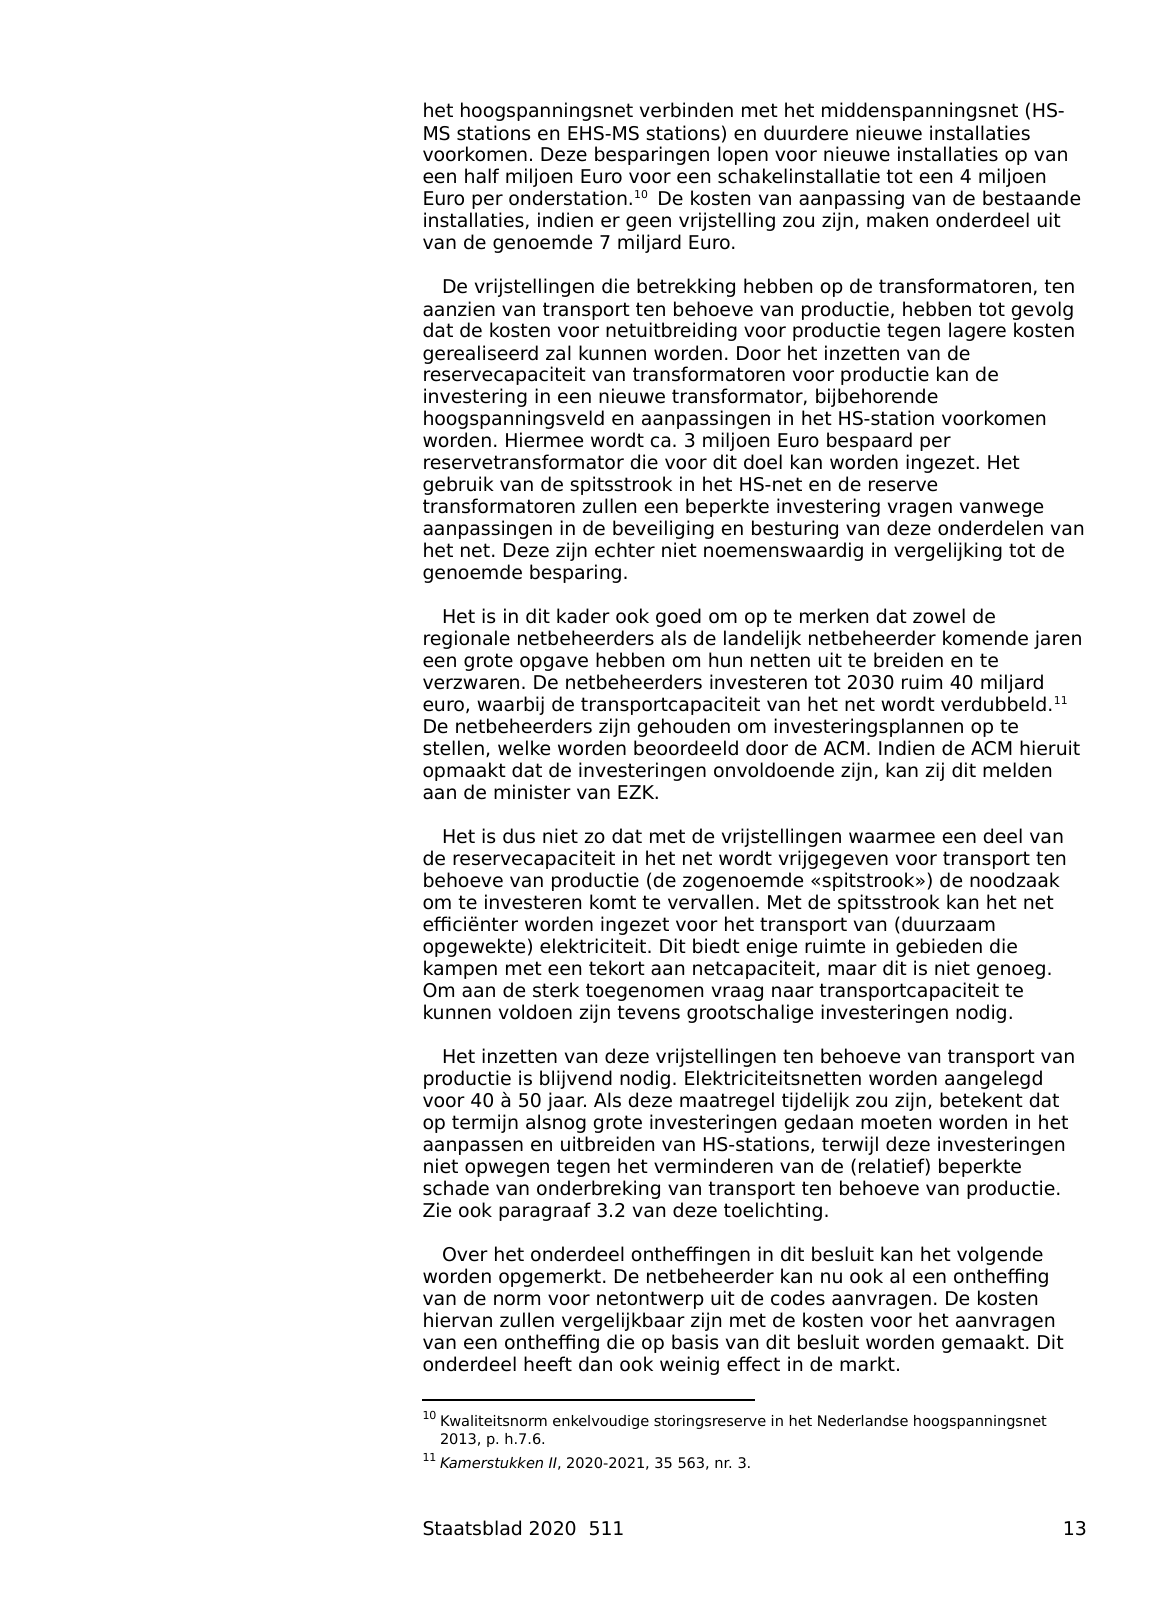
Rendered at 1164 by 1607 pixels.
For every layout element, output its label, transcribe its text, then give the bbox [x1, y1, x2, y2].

text Over het onderdeel ontheffingen in dit besluit kan het volgende worden opgemerkt. De netbeheerder kan nu ook al een ontheffing van de norm voor netontwerp uit de codes aanvragen. De kosten hiervan zullen vergelijkbaar zijn met de kosten voor het aanvragen van een ontheffing die op basis van dit besluit worden gemaakt. Dit onderdeel heeft dan ook weinig effect in de markt. [422, 1244, 1087, 1376]
text Het is dus niet zo dat met de vrijstellingen waarmee een deel van de reservecapaciteit in het net wordt vrijgegeven voor transport ten behoeve van productie (de zogenoemde «spitstrook») de noodzaak om te investeren komt te vervallen. Met de spitsstrook kan het net efficiënter worden ingezet voor het transport van (duurzaam opgewekte) elektriciteit. Dit biedt enige ruimte in gebieden die kampen met een tekort aan netcapaciteit, maar dit is niet genoeg. Om aan de sterk toegenomen vraag naar transportcapaciteit te kunnen voldoen zijn tevens grootschalige investeringen nodig. [422, 826, 1087, 1024]
text Kamerstukken II, 2020-2021, 35 563, nr. 3. [422, 1451, 1087, 1473]
text De vrijstellingen die betrekking hebben op de transformatoren, ten aanzien van transport ten behoeve van productie, hebben tot gevolg dat de kosten voor netuitbreiding voor productie tegen lagere kosten gerealiseerd zal kunnen worden. Door het inzetten van de reservecapaciteit van transformatoren voor productie kan de investering in een nieuwe transformator, bijbehorende hoogspanningsveld en aanpassingen in het HS-station voorkomen worden. Hiermee wordt ca. 3 miljoen Euro bespaard per reservetransformator die voor dit doel kan worden ingezet. Het gebruik van de spitsstrook in het HS-net en de reserve transformatoren zullen een beperkte investering vragen vanwege aanpassingen in de beveiliging en besturing van deze onderdelen van het net. Deze zijn echter niet noemenswaardig in vergelijking tot de genoemde besparing. [422, 276, 1087, 584]
text Het inzetten van deze vrijstellingen ten behoeve van transport van productie is blijvend nodig. Elektriciteitsnetten worden aangelegd voor 40 à 50 jaar. Als deze maatregel tijdelijk zou zijn, betekent dat op termijn alsnog grote investeringen gedaan moeten worden in het aanpassen en uitbreiden van HS-stations, terwijl deze investeringen niet opwegen tegen het verminderen van de (relatief) beperkte schade van onderbreking van transport ten behoeve van productie. Zie ook paragraaf 3.2 van deze toelichting. [422, 1046, 1087, 1222]
text Het is in dit kader ook goed om op te merken dat zowel de regionale netbeheerders als de landelijk netbeheerder komende jaren een grote opgave hebben om hun netten uit te breiden en te verzwaren. De netbeheerders investeren tot 2030 ruim 40 miljard euro, waarbij de transportcapaciteit van het net wordt verdubbeld. De netbeheerders zijn gehouden om investeringsplannen op te stellen, welke worden beoordeeld door de ACM. Indien de ACM hieruit opmaakt dat de investeringen onvoldoende zijn, kan zij dit melden aan de minister van EZK. [422, 606, 1087, 804]
text het hoogspanningsnet verbinden met het middenspanningsnet (HS-MS stations en EHS-MS stations) en duurdere nieuwe installaties voorkomen. Deze besparingen lopen voor nieuwe installaties op van een half miljoen Euro voor een schakelinstallatie tot een 4 miljoen Euro per onderstation. De kosten van aanpassing van de bestaande installaties, indien er geen vrijstelling zou zijn, maken onderdeel uit van de genoemde 7 miljard Euro. [422, 100, 1087, 254]
text Kwaliteitsnorm enkelvoudige storingsreserve in het Nederlandse hoogspanningsnet 2013, p. h.7.6. [422, 1409, 1087, 1448]
